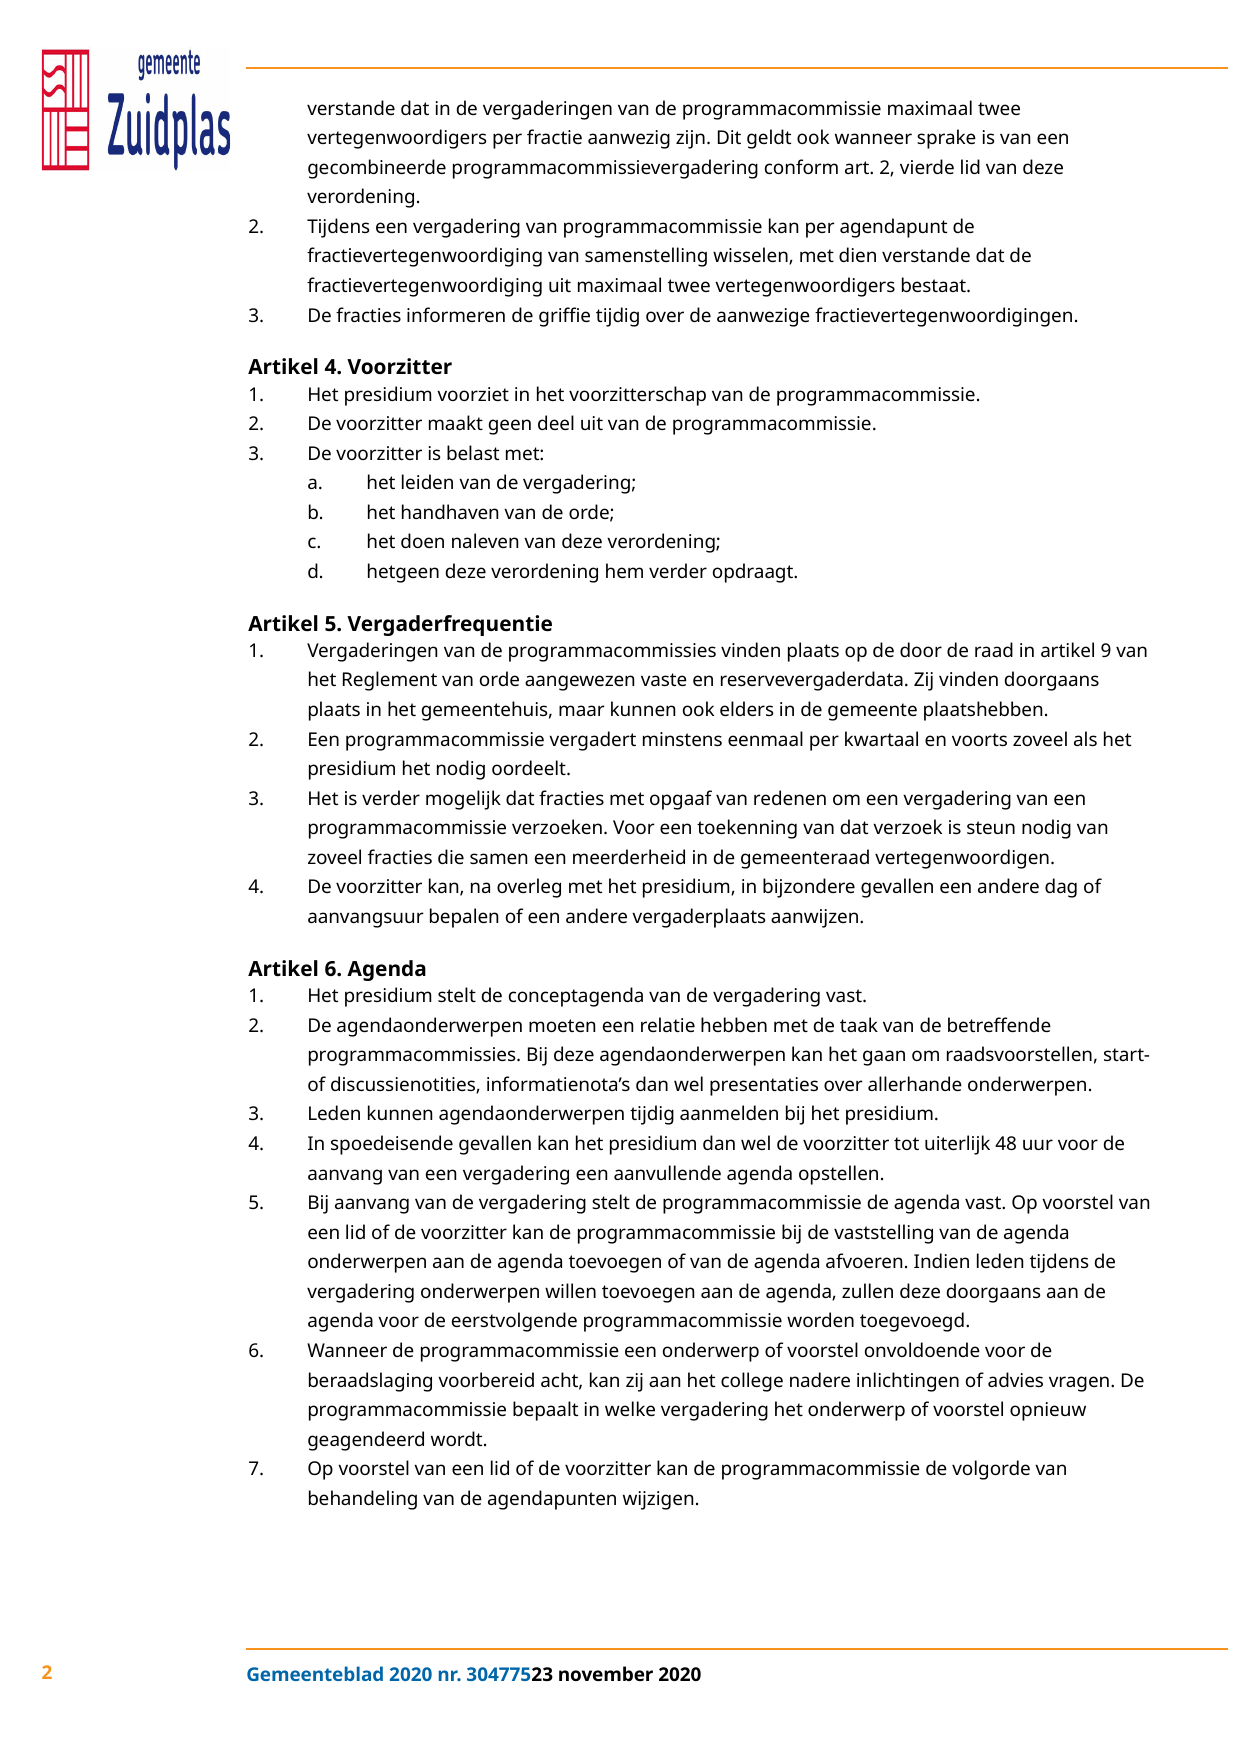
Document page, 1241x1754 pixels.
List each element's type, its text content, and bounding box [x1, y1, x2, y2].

picture [41, 47, 231, 172]
text Artikel 5. Vergaderfrequentie [248, 609, 1152, 637]
list Het is verder mogelijk dat fracties met opgaaf van redenen om een vergadering van een programmacommissie verzoeken. Voor een toekenning van dat verzoek is steun nodig van zoveel fracties die samen een meerderheid in de gemeenteraad vertegenwoordigen. [248, 785, 1152, 870]
list Het presidium stelt de conceptagenda van de vergadering vast. [248, 982, 1152, 1008]
text Artikel 4. Voorzitter [248, 352, 1152, 381]
list hetgeen deze verordening hem verder opdraagt. [307, 558, 1152, 584]
list Het presidium voorziet in het voorzitterschap van de programmacommissie. [248, 381, 1152, 406]
list Tijdens een vergadering van programmacommissie kan per agendapunt de fractievertegenwoordiging van samenstelling wisselen, met dien verstande dat de fractievertegenwoordiging uit maximaal twee vertegenwoordigers bestaat. [248, 213, 1152, 298]
list In spoedeisende gevallen kan het presidium dan wel de voorzitter tot uiterlijk 48 uur voor de aanvang van een vergadering een aanvullende agenda opstellen. [248, 1130, 1152, 1185]
list De voorzitter maakt geen deel uit van de programmacommissie. [248, 410, 1152, 436]
list het doen naleven van deze verordening; [307, 529, 1152, 554]
list De agendaonderwerpen moeten een relatie hebben met de taak van de betreffende programmacommissies. Bij deze agendaonderwerpen kan het gaan om raadsvoorstellen, start- of discussienotities, informatienota’s dan wel presentaties over allerhande onderwerpen. [248, 1012, 1152, 1097]
list De fracties informeren de griffie tijdig over de aanwezige fractievertegenwoordigingen. [248, 302, 1152, 328]
list Op voorstel van een lid of de voorzitter kan de programmacommissie de volgorde van behandeling van de agendapunten wijzigen. [248, 1456, 1152, 1511]
list De voorzitter is belast met: [248, 440, 1152, 466]
list Bij aanvang van de vergadering stelt de programmacommissie de agenda vast. Op voorstel van een lid of de voorzitter kan de programmacommissie bij de vaststelling van de agenda onderwerpen aan de agenda toevoegen of van de agenda afvoeren. Indien leden tijdens de vergadering onderwerpen willen toevoegen aan de agenda, zullen deze doorgaans aan de agenda voor de eerstvolgende programmacommissie worden toegevoegd. [248, 1189, 1152, 1333]
list De voorzitter kan, na overleg met het presidium, in bijzondere gevallen een andere dag of aanvangsuur bepalen of een andere vergaderplaats aanwijzen. [248, 874, 1152, 929]
list het leiden van de vergadering; [307, 469, 1152, 495]
list Leden kunnen agendaonderwerpen tijdig aanmelden bij het presidium. [248, 1101, 1152, 1126]
list verstande dat in de vergaderingen van de programmacommissie maximaal twee vertegenwoordigers per fractie aanwezig zijn. Dit geldt ook wanneer sprake is van een gecombineerde programmacommissievergadering conform art. 2, vierde lid van deze verordening. [248, 95, 1152, 209]
list Vergaderingen van de programmacommissies vinden plaats op de door de raad in artikel 9 van het Reglement van orde aangewezen vaste en reservevergaderdata. Zij vinden doorgaans plaats in het gemeentehuis, maar kunnen ook elders in de gemeente plaatshebben. [248, 637, 1152, 722]
text Artikel 6. Agenda [248, 954, 1152, 982]
list Wanneer de programmacommissie een onderwerp of voorstel onvoldoende voor de beraadslaging voorbereid acht, kan zij aan het college nadere inlichtingen of advies vragen. De programmacommissie bepaalt in welke vergadering het onderwerp of voorstel opnieuw geagendeerd wordt. [248, 1337, 1152, 1452]
list het handhaven van de orde; [307, 499, 1152, 525]
list Een programmacommissie vergadert minstens eenmaal per kwartaal en voorts zoveel als het presidium het nodig oordeelt. [248, 726, 1152, 781]
